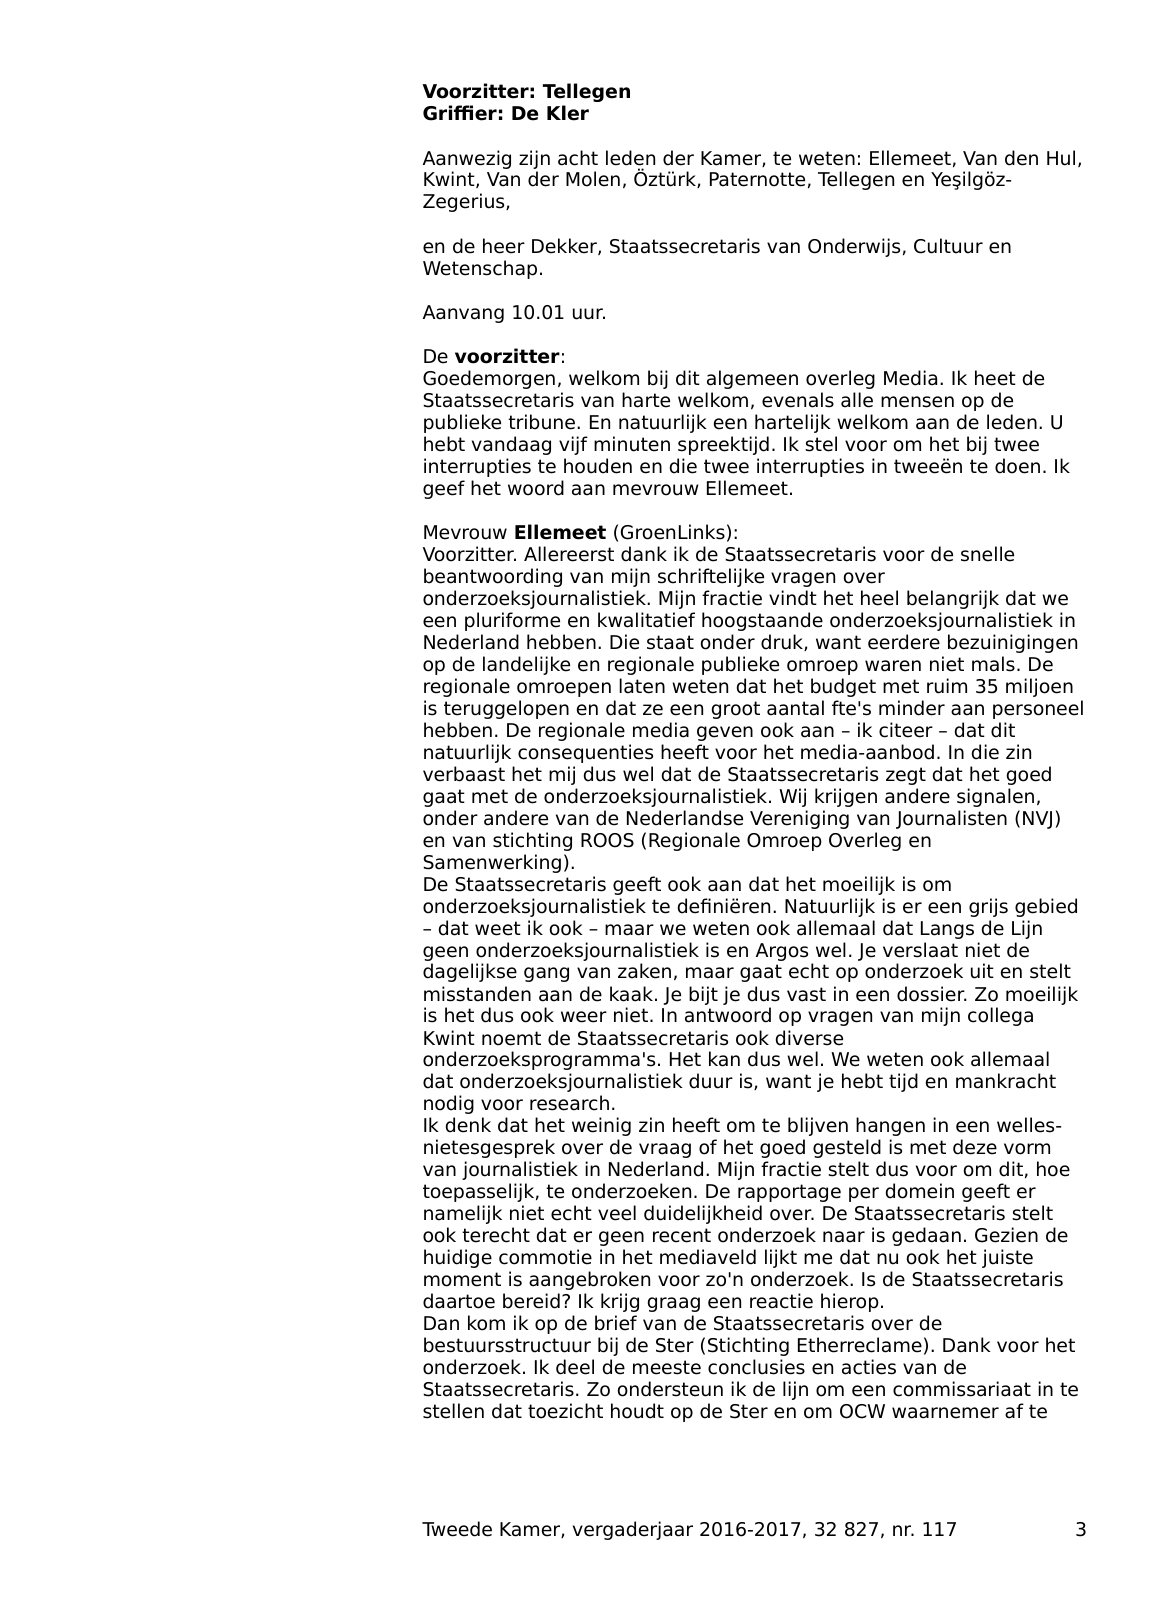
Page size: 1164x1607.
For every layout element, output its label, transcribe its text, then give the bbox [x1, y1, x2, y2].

text Aanwezig zijn acht leden der Kamer, te weten: Ellemeet, Van den Hul, Kwint, Van der Molen, Öztürk, Paternotte, Tellegen en Yeşilgöz-Zegerius, [422, 147, 1087, 213]
text De Staatssecretaris geeft ook aan dat het moeilijk is om onderzoeksjournalistiek te definiëren. Natuurlijk is er een grijs gebied – dat weet ik ook – maar we weten ook allemaal dat Langs de Lijn geen onderzoeksjournalistiek is en Argos wel. Je verslaat niet de dagelijkse gang van zaken, maar gaat echt op onderzoek uit en stelt misstanden aan de kaak. Je bijt je dus vast in een dossier. Zo moeilijk is het dus ook weer niet. In antwoord op vragen van mijn collega Kwint noemt de Staatssecretaris ook diverse onderzoeksprogramma's. Het kan dus wel. We weten ook allemaal dat onderzoeksjournalistiek duur is, want je hebt tijd en mankracht nodig voor research. [422, 873, 1087, 1115]
text Goedemorgen, welkom bij dit algemeen overleg Media. Ik heet de Staatssecretaris van harte welkom, evenals alle mensen op de publieke tribune. En natuurlijk een hartelijk welkom aan de leden. U hebt vandaag vijf minuten spreektijd. Ik stel voor om het bij twee interrupties te houden en die twee interrupties in tweeën te doen. Ik geef het woord aan mevrouw Ellemeet. [422, 368, 1087, 500]
text Dan kom ik op de brief van de Staatssecretaris over de bestuursstructuur bij de Ster (Stichting Etherreclame). Dank voor het onderzoek. Ik deel de meeste conclusies en acties van de Staatssecretaris. Zo ondersteun ik de lijn om een commissariaat in te stellen dat toezicht houdt op de Ster en om OCW waarnemer af te [422, 1313, 1087, 1423]
text Ik denk dat het weinig zin heeft om te blijven hangen in een welles-nietesgesprek over de vraag of het goed gesteld is met deze vorm van journalistiek in Nederland. Mijn fractie stelt dus voor om dit, hoe toepasselijk, te onderzoeken. De rapportage per domein geeft er namelijk niet echt veel duidelijkheid over. De Staatssecretaris stelt ook terecht dat er geen recent onderzoek naar is gedaan. Gezien de huidige commotie in het mediaveld lijkt me dat nu ook het juiste moment is aangebroken voor zo'n onderzoek. Is de Staatssecretaris daartoe bereid? Ik krijg graag een reactie hierop. [422, 1115, 1087, 1313]
text Voorzitter: Tellegen [422, 81, 1087, 103]
text De voorzitter: [422, 346, 1087, 368]
text en de heer Dekker, Staatssecretaris van Onderwijs, Cultuur en Wetenschap. [422, 236, 1087, 279]
text Voorzitter. Allereerst dank ik de Staatssecretaris voor de snelle beantwoording van mijn schriftelijke vragen over onderzoeksjournalistiek. Mijn fractie vindt het heel belangrijk dat we een pluriforme en kwalitatief hoogstaande onderzoeksjournalistiek in Nederland hebben. Die staat onder druk, want eerdere bezuinigingen op de landelijke en regionale publieke omroep waren niet mals. De regionale omroepen laten weten dat het budget met ruim 35 miljoen is teruggelopen en dat ze een groot aantal fte's minder aan personeel hebben. De regionale media geven ook aan – ik citeer – dat dit natuurlijk consequenties heeft voor het media-aanbod. In die zin verbaast het mij dus wel dat de Staatssecretaris zegt dat het goed gaat met de onderzoeksjournalistiek. Wij krijgen andere signalen, onder andere van de Nederlandse Vereniging van Journalisten (NVJ) en van stichting ROOS (Regionale Omroep Overleg en Samenwerking). [422, 544, 1087, 873]
text Griffier: De Kler [422, 103, 1087, 125]
text Mevrouw Ellemeet (GroenLinks): [422, 522, 1087, 544]
text Aanvang 10.01 uur. [422, 302, 1087, 324]
